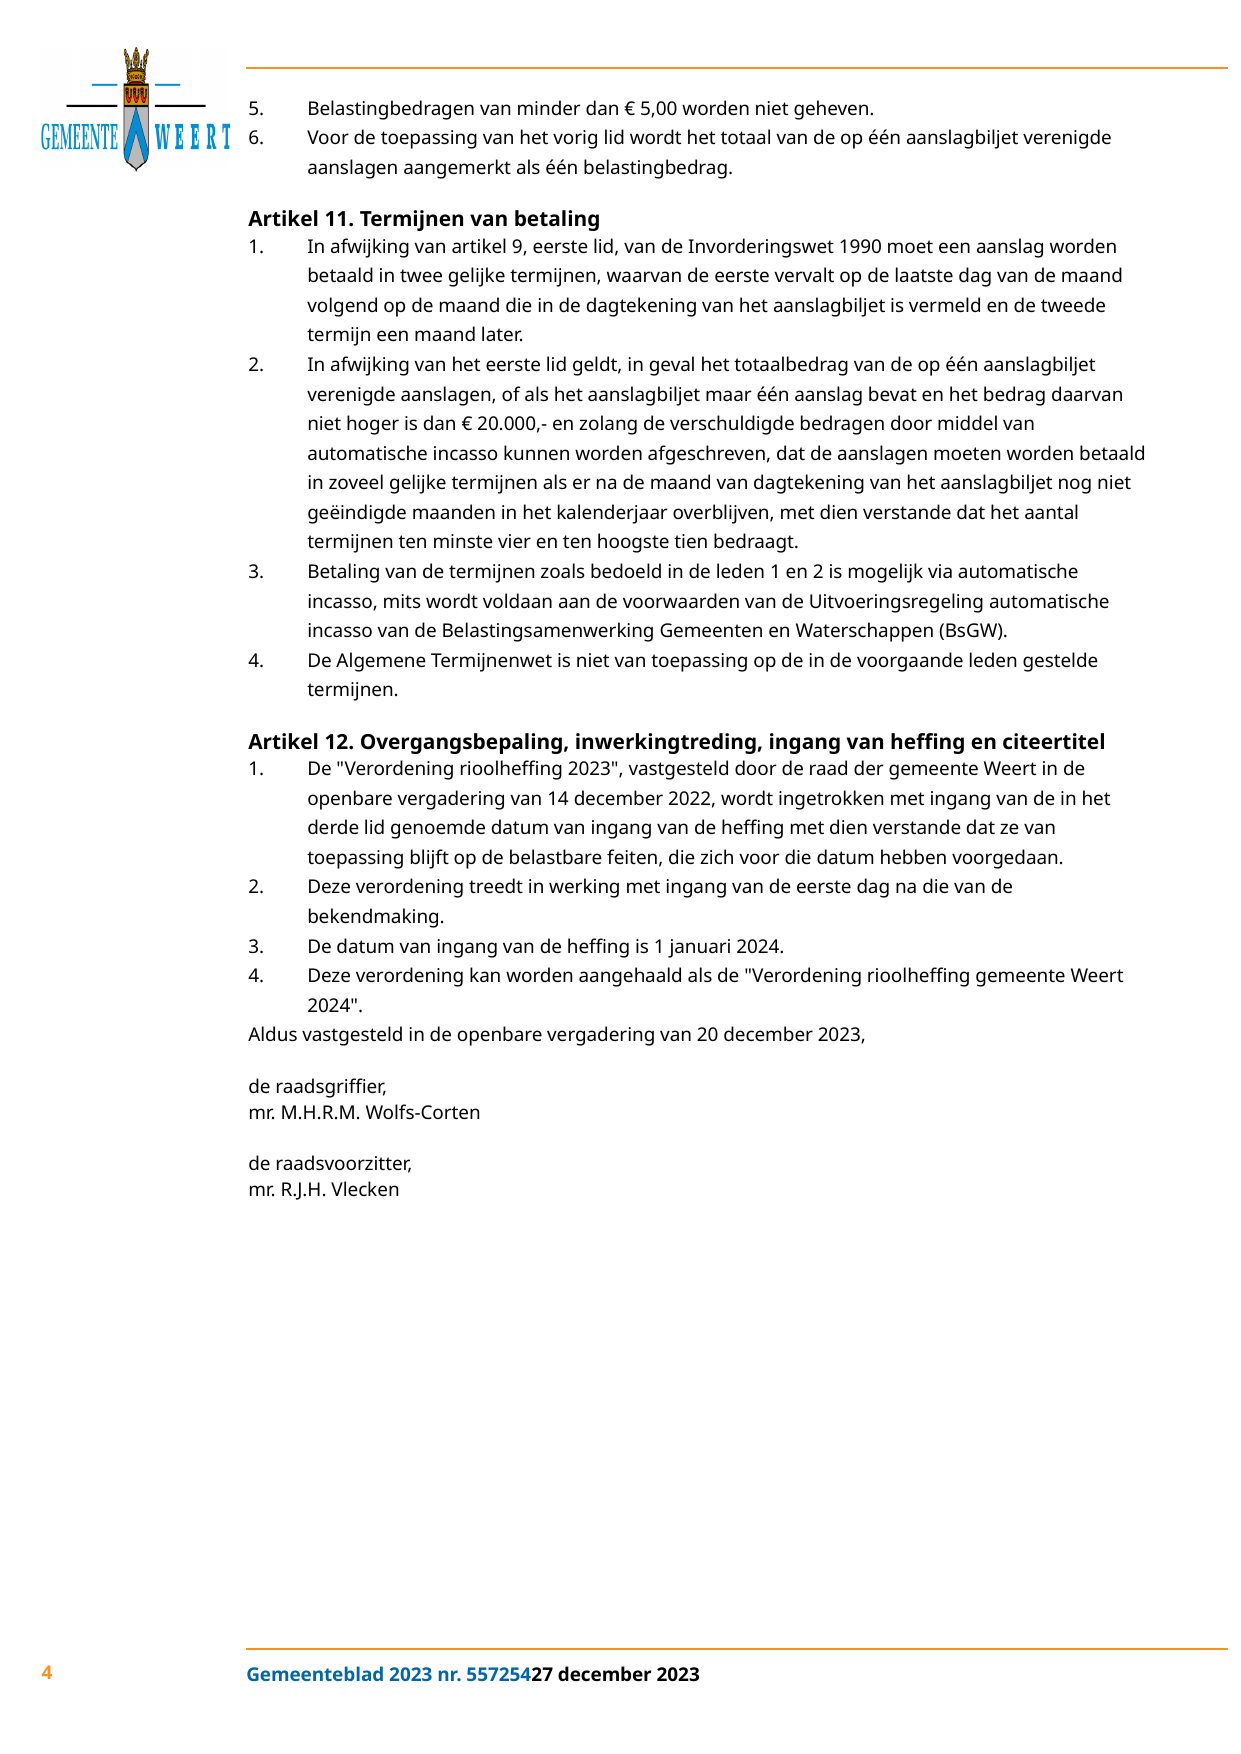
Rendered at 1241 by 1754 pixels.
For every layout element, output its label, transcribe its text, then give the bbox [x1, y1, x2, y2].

list Voor de toepassing van het vorig lid wordt het totaal van de op één aanslagbiljet verenigde aanslagen aangemerkt als één belastingbedrag. [248, 124, 1152, 180]
text mr. R.J.H. Vlecken [248, 1176, 1152, 1202]
text Artikel 11. Termijnen van betaling [248, 204, 1152, 233]
text mr. M.H.R.M. Wolfs-Corten [248, 1099, 1152, 1124]
list De datum van ingang van de heffing is 1 januari 2024. [248, 933, 1152, 959]
list Deze verordening treedt in werking met ingang van de eerste dag na die van de bekendmaking. [248, 874, 1152, 929]
text Aldus vastgesteld in de openbare vergadering van 20 december 2023, [248, 1022, 1152, 1047]
list De "Verordening rioolheffing 2023", vastgesteld door de raad der gemeente Weert in de openbare vergadering van 14 december 2022, wordt ingetrokken met ingang van de in het derde lid genoemde datum van ingang van de heffing met dien verstande dat ze van toepassing blijft op de belastbare feiten, die zich voor die datum hebben voorgedaan. [248, 755, 1152, 870]
list In afwijking van artikel 9, eerste lid, van de Invorderingswet 1990 moet een aanslag worden betaald in twee gelijke termijnen, waarvan de eerste vervalt op de laatste dag van de maand volgend op de maand die in de dagtekening van het aanslagbiljet is vermeld en de tweede termijn een maand later. [248, 233, 1152, 347]
list Belastingbedragen van minder dan € 5,00 worden niet geheven. [248, 95, 1152, 121]
text Artikel 12. Overgangsbepaling, inwerkingtreding, ingang van heffing en citeertitel [248, 727, 1152, 755]
list Deze verordening kan worden aangehaald als de "Verordening rioolheffing gemeente Weert 2024". [248, 962, 1152, 1018]
list In afwijking van het eerste lid geldt, in geval het totaalbedrag van de op één aanslagbiljet verenigde aanslagen, of als het aanslagbiljet maar één aanslag bevat en het bedrag daarvan niet hoger is dan € 20.000,- en zolang de verschuldigde bedragen door middel van automatische incasso kunnen worden afgeschreven, dat de aanslagen moeten worden betaald in zoveel gelijke termijnen als er na de maand van dagtekening van het aanslagbiljet nog niet geëindigde maanden in het kalenderjaar overblijven, met dien verstande dat het aantal termijnen ten minste vier en ten hoogste tien bedraagt. [248, 351, 1152, 554]
list De Algemene Termijnenwet is niet van toepassing op de in de voorgaande leden gestelde termijnen. [248, 647, 1152, 702]
picture [41, 47, 231, 172]
text de raadsgriffier, [248, 1073, 1152, 1099]
text de raadsvoorzitter, [248, 1150, 1152, 1176]
list Betaling van de termijnen zoals bedoeld in de leden 1 en 2 is mogelijk via automatische incasso, mits wordt voldaan aan de voorwaarden van de Uitvoeringsregeling automatische incasso van de Belastingsamenwerking Gemeenten en Waterschappen (BsGW). [248, 558, 1152, 643]
